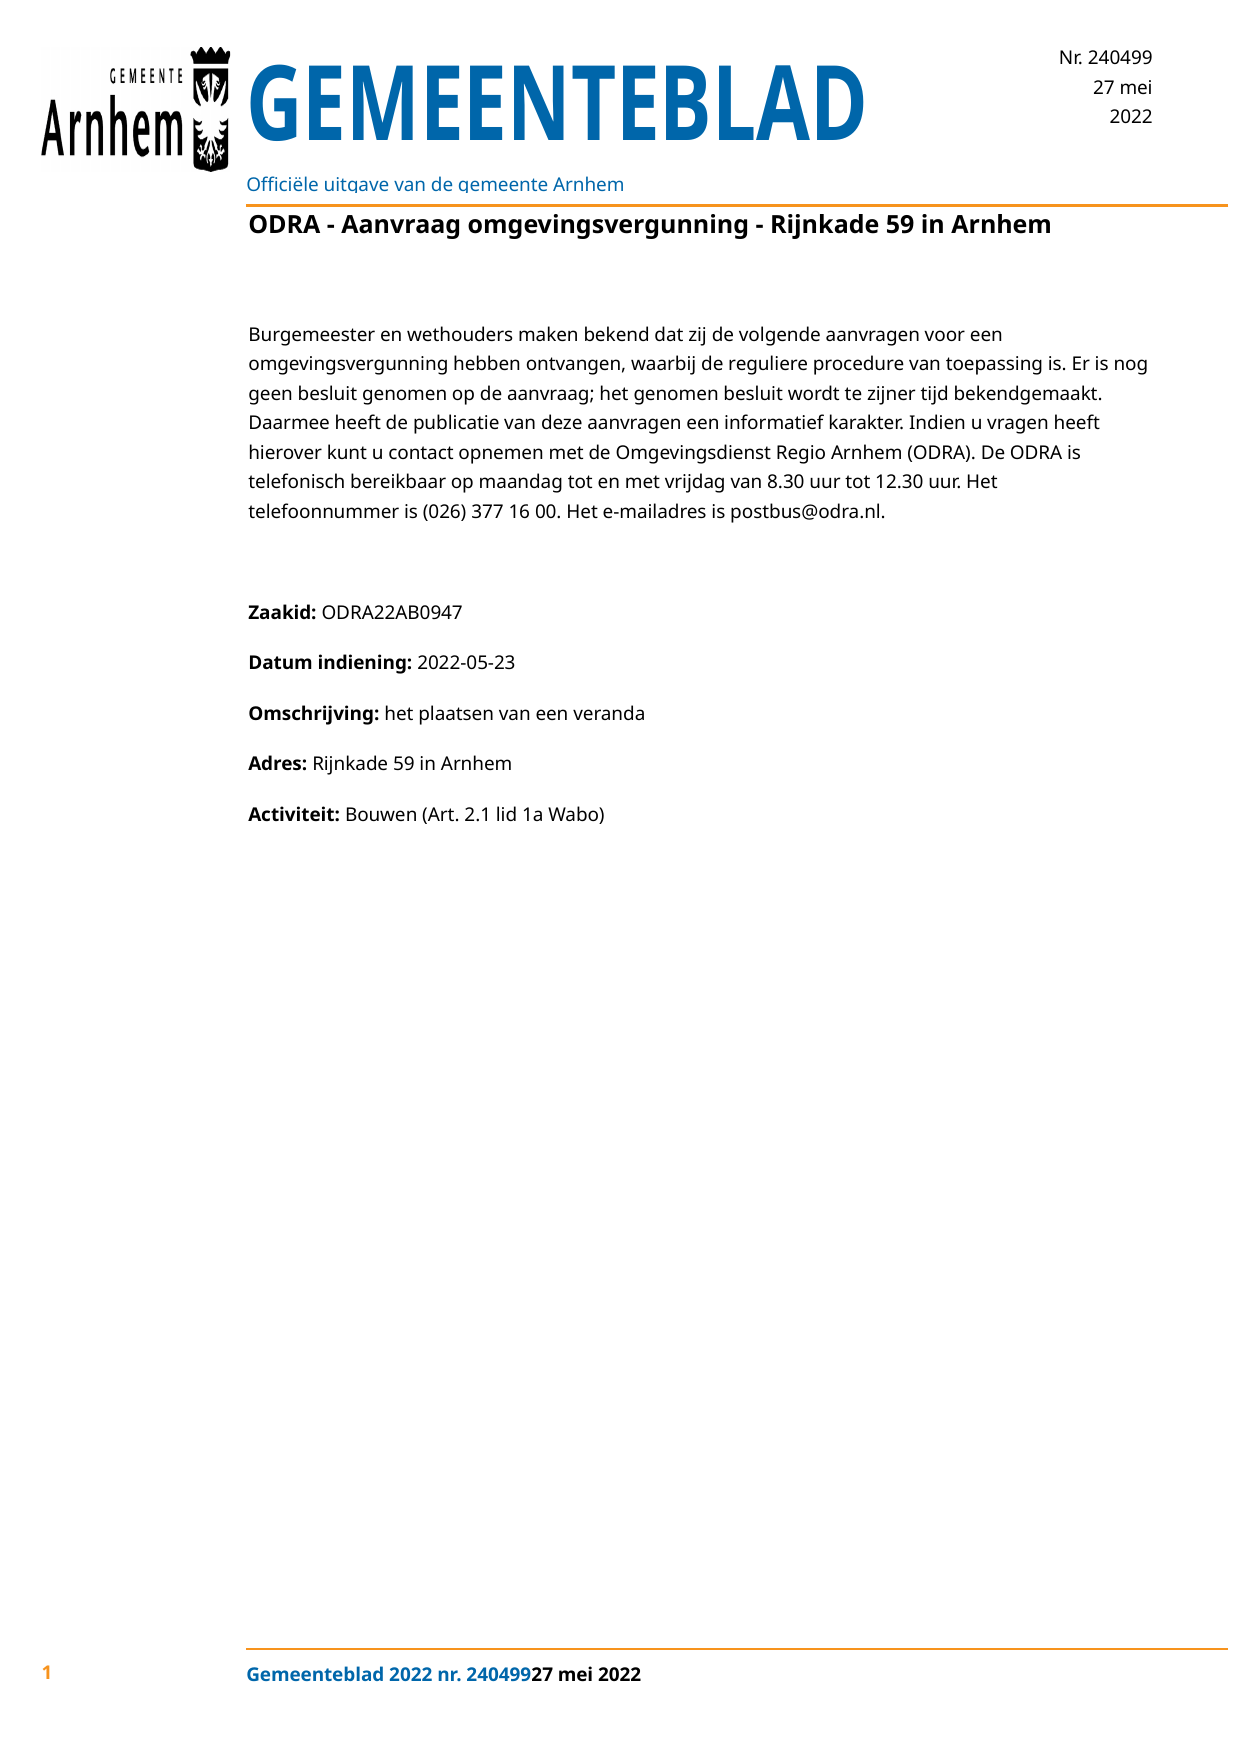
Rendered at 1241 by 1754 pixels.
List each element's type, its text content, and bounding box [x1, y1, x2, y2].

text Omschrijving: het plaatsen van een veranda [248, 700, 1152, 726]
text Burgemeester en wethouders maken bekend dat zij de volgende aanvragen voor een omgevingsvergunning hebben ontvangen, waarbij de reguliere procedure van toepassing is. Er is nog geen besluit genomen op de aanvraag; het genomen besluit wordt te zijner tijd bekendgemaakt. Daarmee heeft de publicatie van deze aanvragen een informatief karakter. Indien u vragen heeft hierover kunt u contact opnemen met de Omgevingsdienst Regio Arnhem (ODRA). De ODRA is telefonisch bereikbaar op maandag tot en met vrijdag van 8.30 uur tot 12.30 uur. Het telefoonnummer is (026) 377 16 00. Het e-mailadres is postbus@odra.nl. [248, 321, 1152, 524]
text ODRA - Aanvraag omgevingsvergunning - Rijnkade 59 in Arnhem [248, 207, 1152, 241]
text Datum indiening: 2022-05-23 [248, 649, 1152, 675]
picture [41, 47, 231, 172]
text Adres: Rijnkade 59 in Arnhem [248, 750, 1152, 776]
text Zaakid: ODRA22AB0947 [248, 599, 1152, 625]
text Activiteit: Bouwen (Art. 2.1 lid 1a Wabo) [248, 801, 1152, 826]
